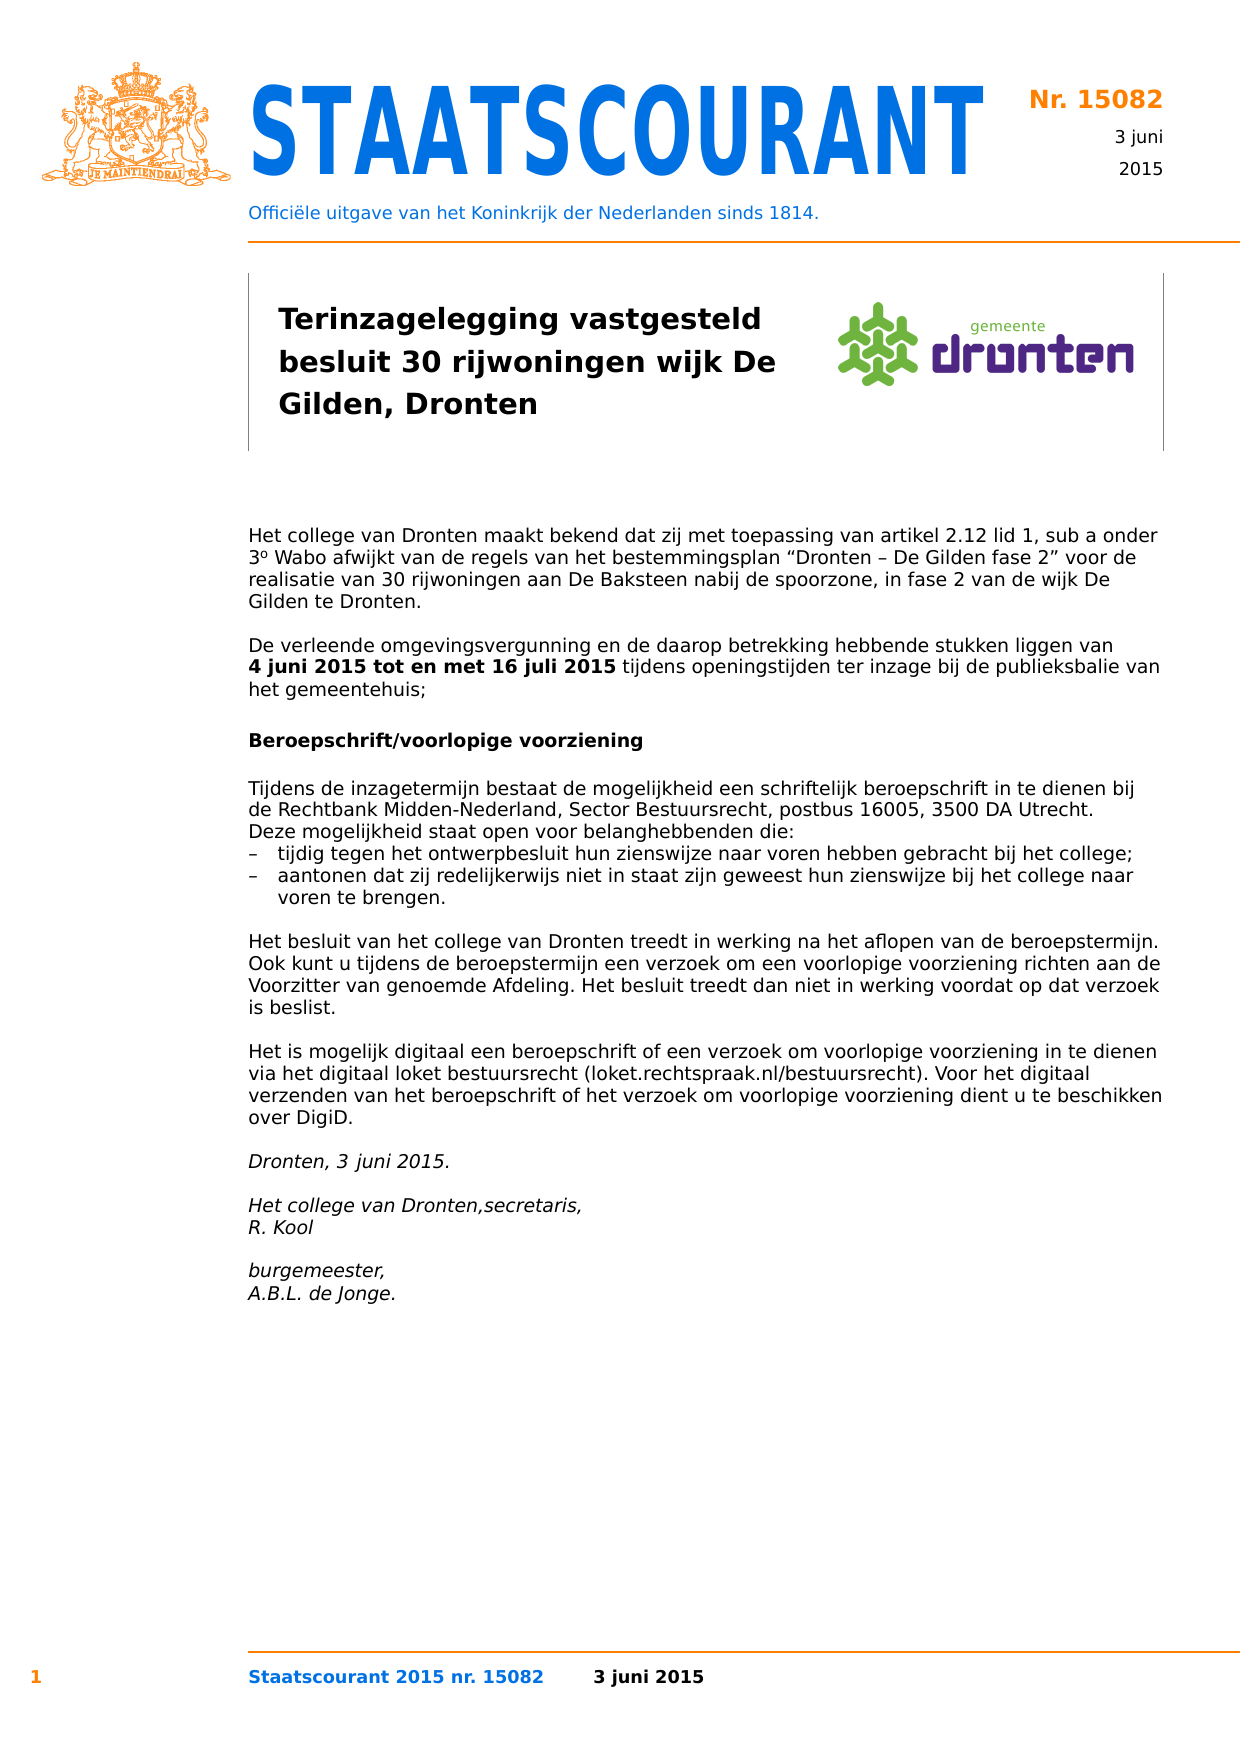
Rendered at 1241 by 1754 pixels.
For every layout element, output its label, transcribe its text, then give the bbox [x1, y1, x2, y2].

table_cell Officiële uitgave van het Koninkrijk der Nederlanden sinds 1814. [248, 203, 1240, 241]
text De verleende omgevingsvergunning en de daarop betrekking hebbende stukken liggen van 4 juni 2015 tot en met 16 juli 2015 tijdens openingstijden ter inzage bij de publieksbalie van het gemeentehuis; [248, 634, 1163, 700]
text Het college van Dronten,secretaris, R. Kool [248, 1194, 1163, 1238]
text Tijdens de inzagetermijn bestaat de mogelijkheid een schriftelijk beroepschrift in te dienen bij de Rechtbank Midden-Nederland, Sector Bestuursrecht, postbus 16005, 3500 DA Utrecht. [248, 777, 1163, 821]
text burgemeester, A.B.L. de Jonge. [248, 1260, 1163, 1304]
subtitle Terinzagelegging vastgesteld besluit 30 rijwoningen wijk De Gilden, Dronten [249, 273, 1163, 451]
subtitle Beroepschrift/voorlopige voorziening [248, 730, 1163, 752]
text Het besluit van het college van Dronten treedt in werking na het aflopen van de beroepstermijn. Ook kunt u tijdens de beroepstermijn een verzoek om een voorlopige voorziening richten aan de Voorzitter van genoemde Afdeling. Het besluit treedt dan niet in werking voordat op dat verzoek is beslist. [248, 931, 1163, 1019]
text Het is mogelijk digitaal een beroepschrift of een verzoek om voorlopige voorziening in te dienen via het digitaal loket bestuursrecht (loket.rechtspraak.nl/bestuursrecht). Voor het digitaal verzenden van het beroepschrift of het verzoek om voorlopige voorziening dient u te beschikken over DigiD. [248, 1041, 1163, 1129]
text – tijdig tegen het ontwerpbesluit hun zienswijze naar voren hebben gebracht bij het college; [248, 843, 1163, 865]
text Het college van Dronten maakt bekend dat zij met toepassing van artikel 2.12 lid 1, sub a onder 3o Wabo afwijkt van de regels van het bestemmingsplan “Dronten – De Gilden fase 2” voor de realisatie van 30 rijwoningen aan De Baksteen nabij de spoorzone, in fase 2 van de wijk De Gilden te Dronten. [248, 525, 1163, 613]
table_header [25, 62, 248, 241]
text Deze mogelijkheid staat open voor belanghebbenden die: [248, 821, 1163, 843]
table_cell 3 juni [998, 121, 1240, 153]
picture [41, 62, 231, 186]
text – aantonen dat zij redelijkerwijs niet in staat zijn geweest hun zienswijze bij het college naar voren te brengen. [248, 865, 1163, 909]
table_cell 2015 [998, 153, 1240, 203]
table_header Nr. 15082 [998, 62, 1240, 121]
picture [838, 302, 1134, 386]
table_header STAATSCOURANT [248, 62, 998, 203]
text Dronten, 3 juni 2015. [248, 1151, 1163, 1173]
